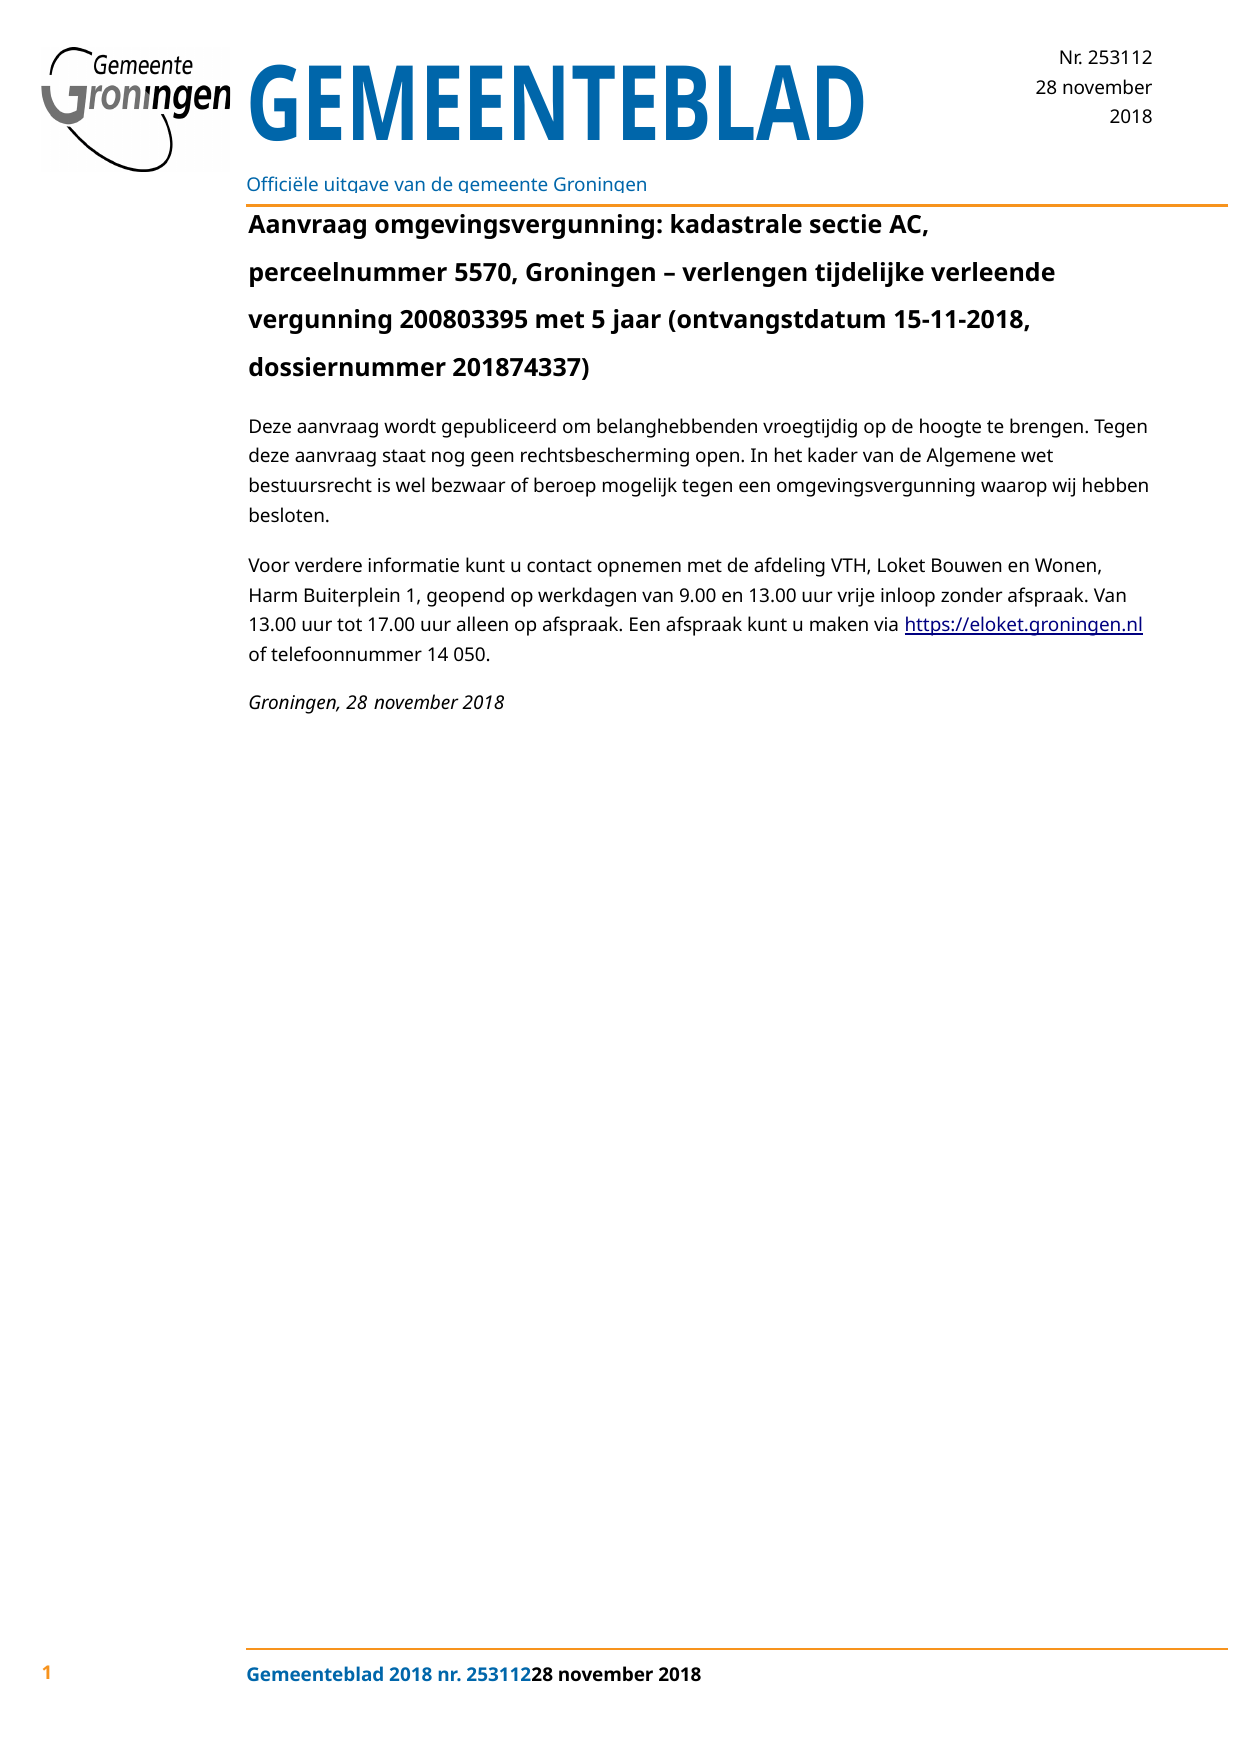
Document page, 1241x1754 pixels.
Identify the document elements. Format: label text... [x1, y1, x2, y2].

text Voor verdere informatie kunt u contact opnemen met de afdeling VTH, Loket Bouwen en Wonen, Harm Buiterplein 1, geopend op werkdagen van 9.00 en 13.00 uur vrije inloop zonder afspraak. Van 13.00 uur tot 17.00 uur alleen op afspraak. Een afspraak kunt u maken via https://eloket.groningen.nl of telefoonnummer 14 050. [248, 552, 1152, 667]
text Groningen, 28 november 2018 [248, 689, 1152, 714]
text Deze aanvraag wordt gepubliceerd om belanghebbenden vroegtijdig op de hoogte te brengen. Tegen deze aanvraag staat nog geen rechtsbescherming open. In het kader van de Algemene wet bestuursrecht is wel bezwaar of beroep mogelijk tegen een omgevingsvergunning waarop wij hebben besloten. [248, 413, 1152, 528]
text Aanvraag omgevingsvergunning: kadastrale sectie AC, perceelnummer 5570, Groningen – verlengen tijdelijke verleende vergunning 200803395 met 5 jaar (ontvangstdatum 15-11-2018, dossiernummer 201874337) [248, 207, 1152, 384]
picture [41, 47, 231, 172]
